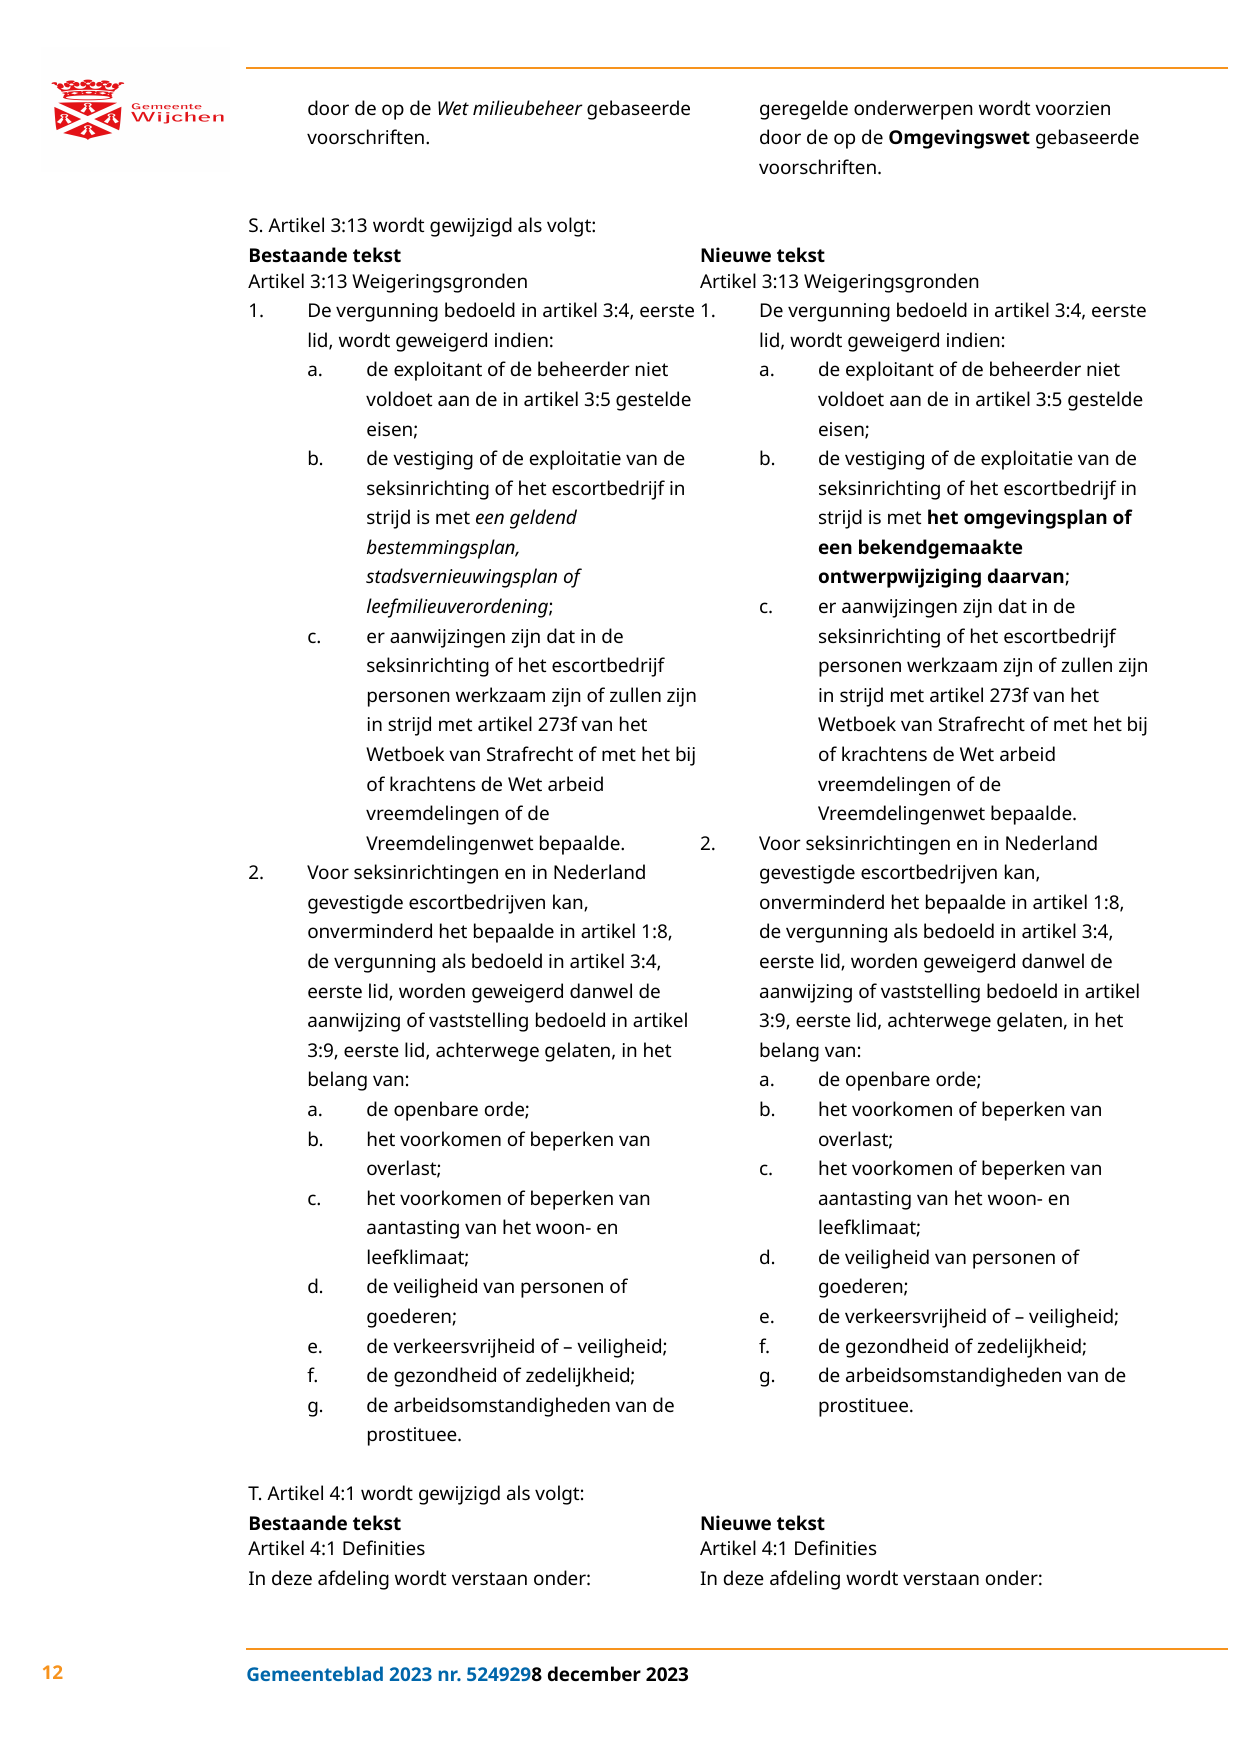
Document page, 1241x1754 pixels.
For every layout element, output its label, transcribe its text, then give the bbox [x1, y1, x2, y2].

table_cell Artikel 4:1 Definities In deze afdeling wordt verstaan onder: [700, 1536, 1152, 1591]
text S. Artikel 3:13 wordt gewijzigd als volgt: [248, 212, 1152, 238]
table_header Bestaande tekst [248, 242, 700, 268]
table_cell Artikel 4:1 Definities In deze afdeling wordt verstaan onder: [248, 1536, 700, 1591]
table_cell door de op de Wet milieubeheer gebaseerde voorschriften. [248, 95, 700, 180]
text T. Artikel 4:1 wordt gewijzigd als volgt: [248, 1480, 1152, 1506]
table_cell Artikel 3:13 Weigeringsgronden De vergunning bedoeld in artikel 3:4, eerste lid, wordt geweigerd indien: de exploitant of de beheerder niet voldoet aan de in artikel 3:5 gestelde eisen; de vestiging of de exploitatie van de seksinrichting of het escortbedrijf in strijd is met het omgevingsplan of een bekendgemaakte ontwerpwijziging daarvan; er aanwijzingen zijn dat in de seksinrichting of het escortbedrijf personen werkzaam zijn of zullen zijn in strijd met artikel 273f van het Wetboek van Strafrecht of met het bij of krachtens de Wet arbeid vreemdelingen of de Vreemdelingenwet bepaalde. Voor seksinrichtingen en in Nederland gevestigde escortbedrijven kan, onverminderd het bepaalde in artikel 1:8, de vergunning als bedoeld in artikel 3:4, eerste lid, worden geweigerd danwel de aanwijzing of vaststelling bedoeld in artikel 3:9, eerste lid, achterwege gelaten, in het belang van: de openbare orde; het voorkomen of beperken van overlast; het voorkomen of beperken van aantasting van het woon- en leefklimaat; de veiligheid van personen of goederen; de verkeersvrijheid of – veiligheid; de gezondheid of zedelijkheid; de arbeidsomstandigheden van de prostituee. [700, 268, 1152, 1447]
table_cell Artikel 3:13 Weigeringsgronden De vergunning bedoeld in artikel 3:4, eerste lid, wordt geweigerd indien: de exploitant of de beheerder niet voldoet aan de in artikel 3:5 gestelde eisen; de vestiging of de exploitatie van de seksinrichting of het escortbedrijf in strijd is met een geldend bestemmingsplan, stadsvernieuwingsplan of leefmilieuverordening; er aanwijzingen zijn dat in de seksinrichting of het escortbedrijf personen werkzaam zijn of zullen zijn in strijd met artikel 273f van het Wetboek van Strafrecht of met het bij of krachtens de Wet arbeid vreemdelingen of de Vreemdelingenwet bepaalde. Voor seksinrichtingen en in Nederland gevestigde escortbedrijven kan, onverminderd het bepaalde in artikel 1:8, de vergunning als bedoeld in artikel 3:4, eerste lid, worden geweigerd danwel de aanwijzing of vaststelling bedoeld in artikel 3:9, eerste lid, achterwege gelaten, in het belang van: de openbare orde; het voorkomen of beperken van overlast; het voorkomen of beperken van aantasting van het woon- en leefklimaat; de veiligheid van personen of goederen; de verkeersvrijheid of – veiligheid; de gezondheid of zedelijkheid; de arbeidsomstandigheden van de prostituee. [248, 268, 700, 1447]
picture [41, 47, 231, 172]
table_header Nieuwe tekst [700, 1510, 1152, 1536]
table_cell geregelde onderwerpen wordt voorzien door de op de Omgevingswet gebaseerde voorschriften. [700, 95, 1152, 180]
table_header Nieuwe tekst [700, 242, 1152, 268]
table_header Bestaande tekst [248, 1510, 700, 1536]
